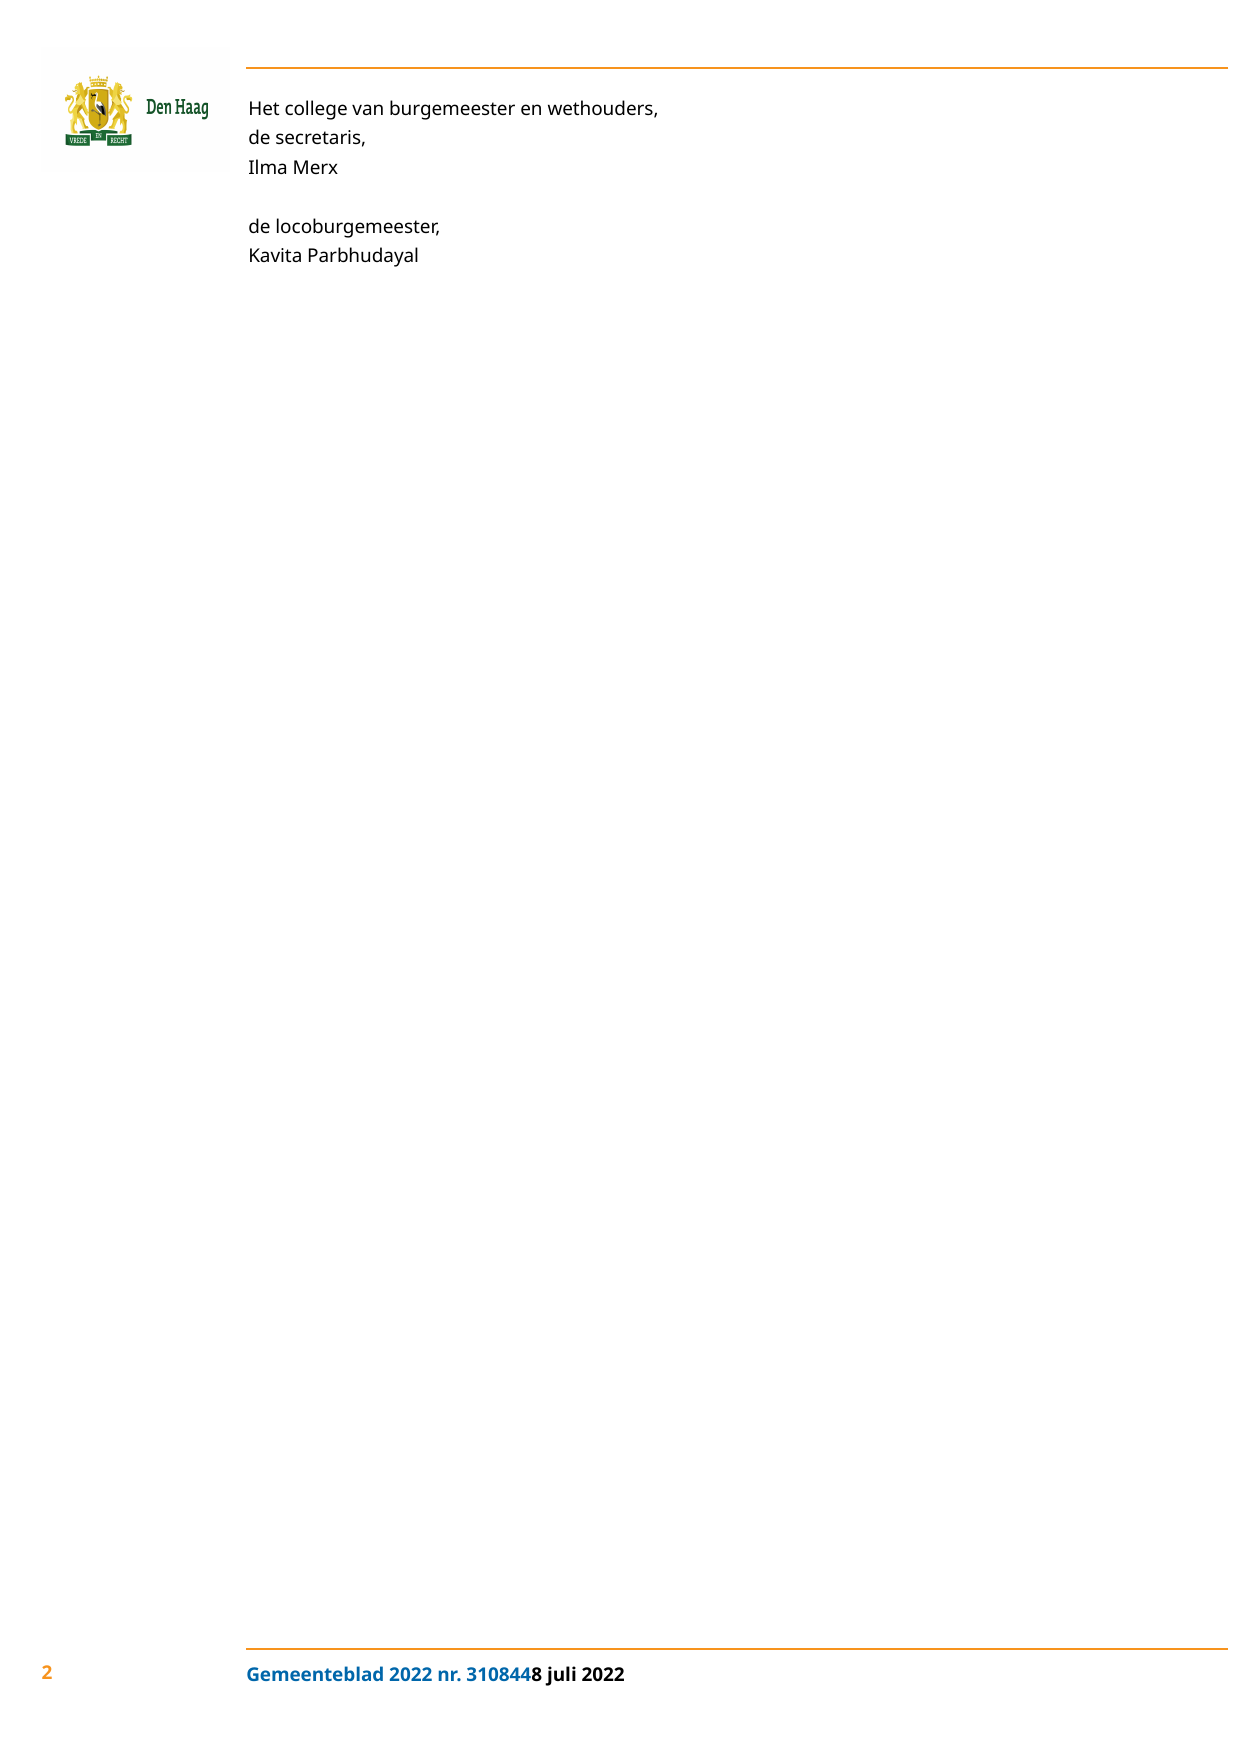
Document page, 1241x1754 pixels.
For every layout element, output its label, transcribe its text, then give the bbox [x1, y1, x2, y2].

text de secretaris, [248, 124, 1152, 150]
text Ilma Merx [248, 154, 1152, 180]
text Het college van burgemeester en wethouders, [248, 95, 1152, 121]
text Kavita Parbhudayal [248, 243, 1152, 268]
picture [41, 47, 231, 172]
text de locoburgemeester, [248, 213, 1152, 239]
